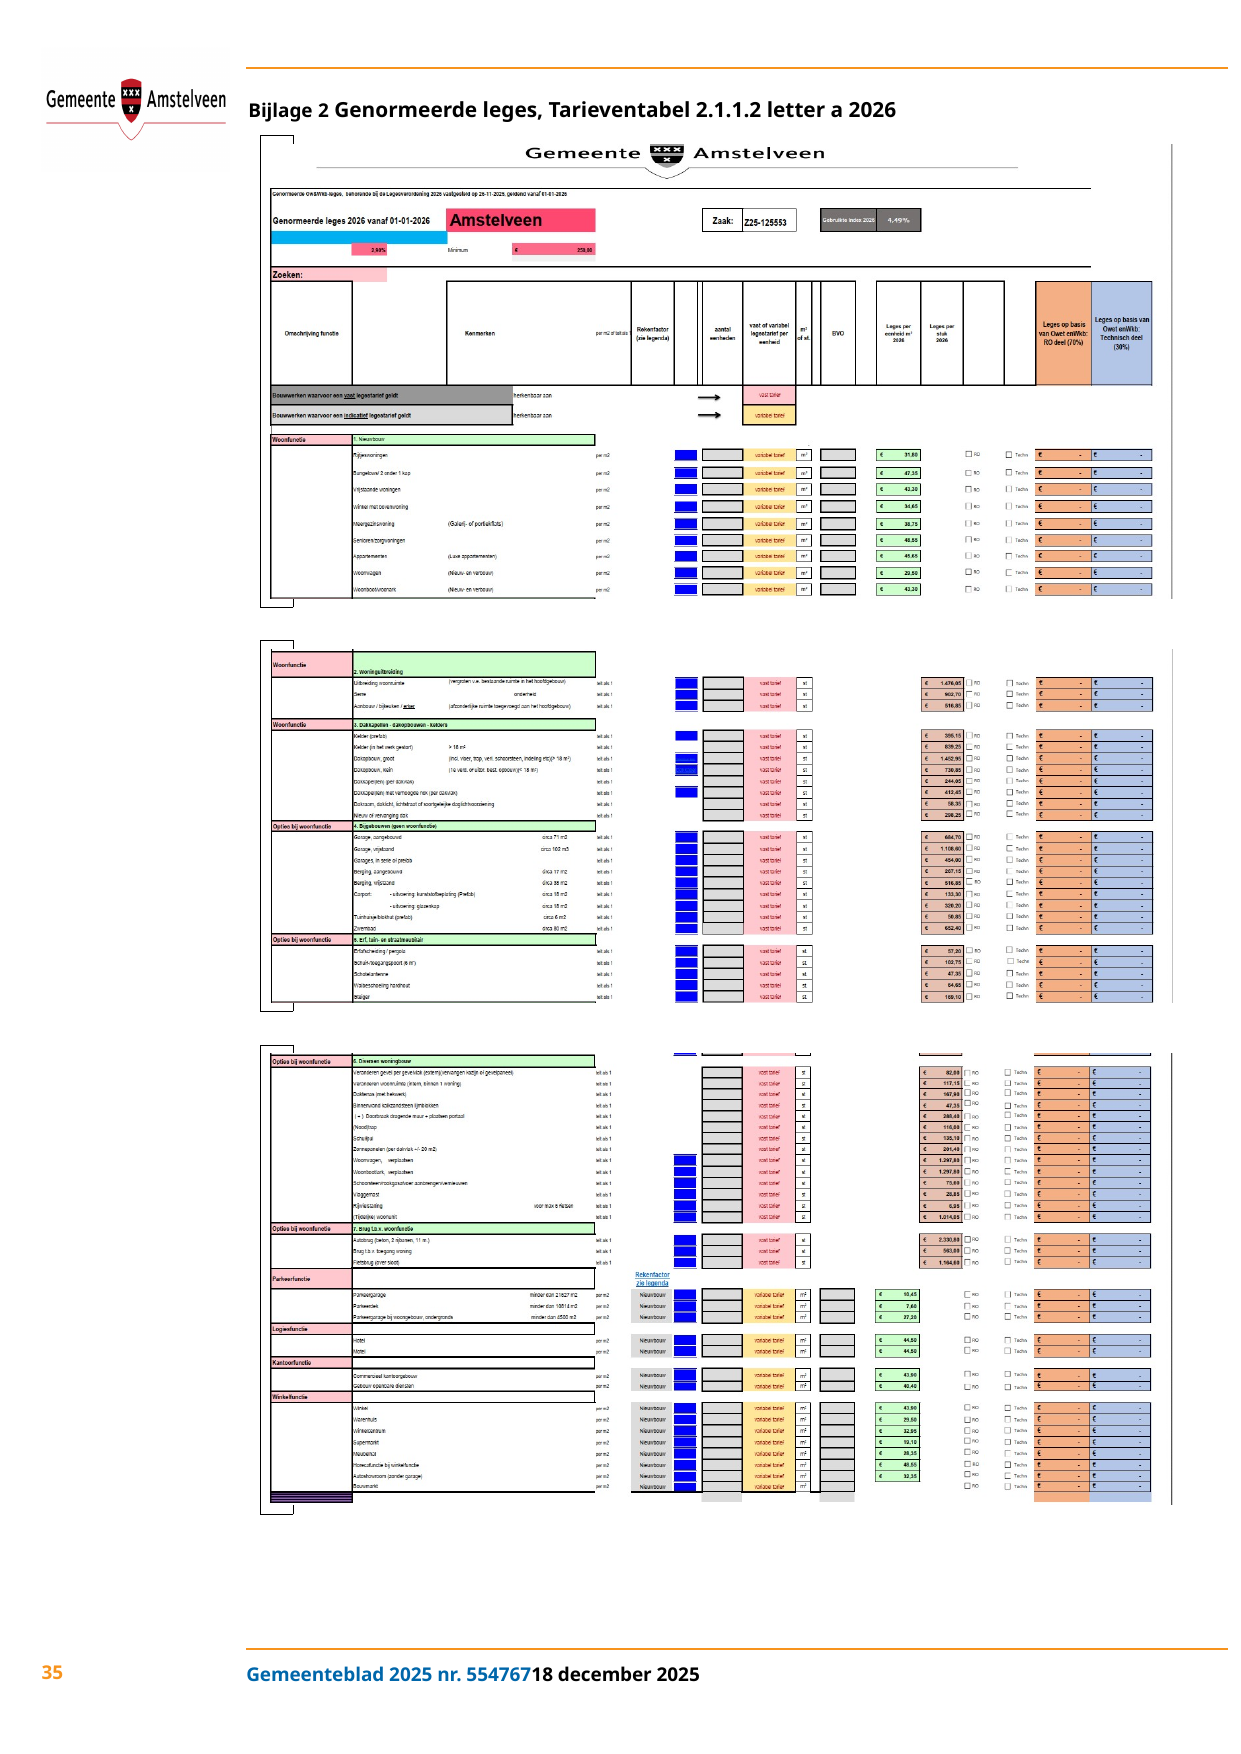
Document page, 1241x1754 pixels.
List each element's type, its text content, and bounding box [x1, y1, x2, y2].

picture [268, 649, 1173, 1003]
text Bijlage 2 Genormeerde leges, Tarieventabel 2.1.1.2 letter a 2026 [248, 95, 1152, 123]
picture [41, 47, 231, 172]
picture [268, 144, 1173, 599]
picture [268, 1053, 1173, 1505]
